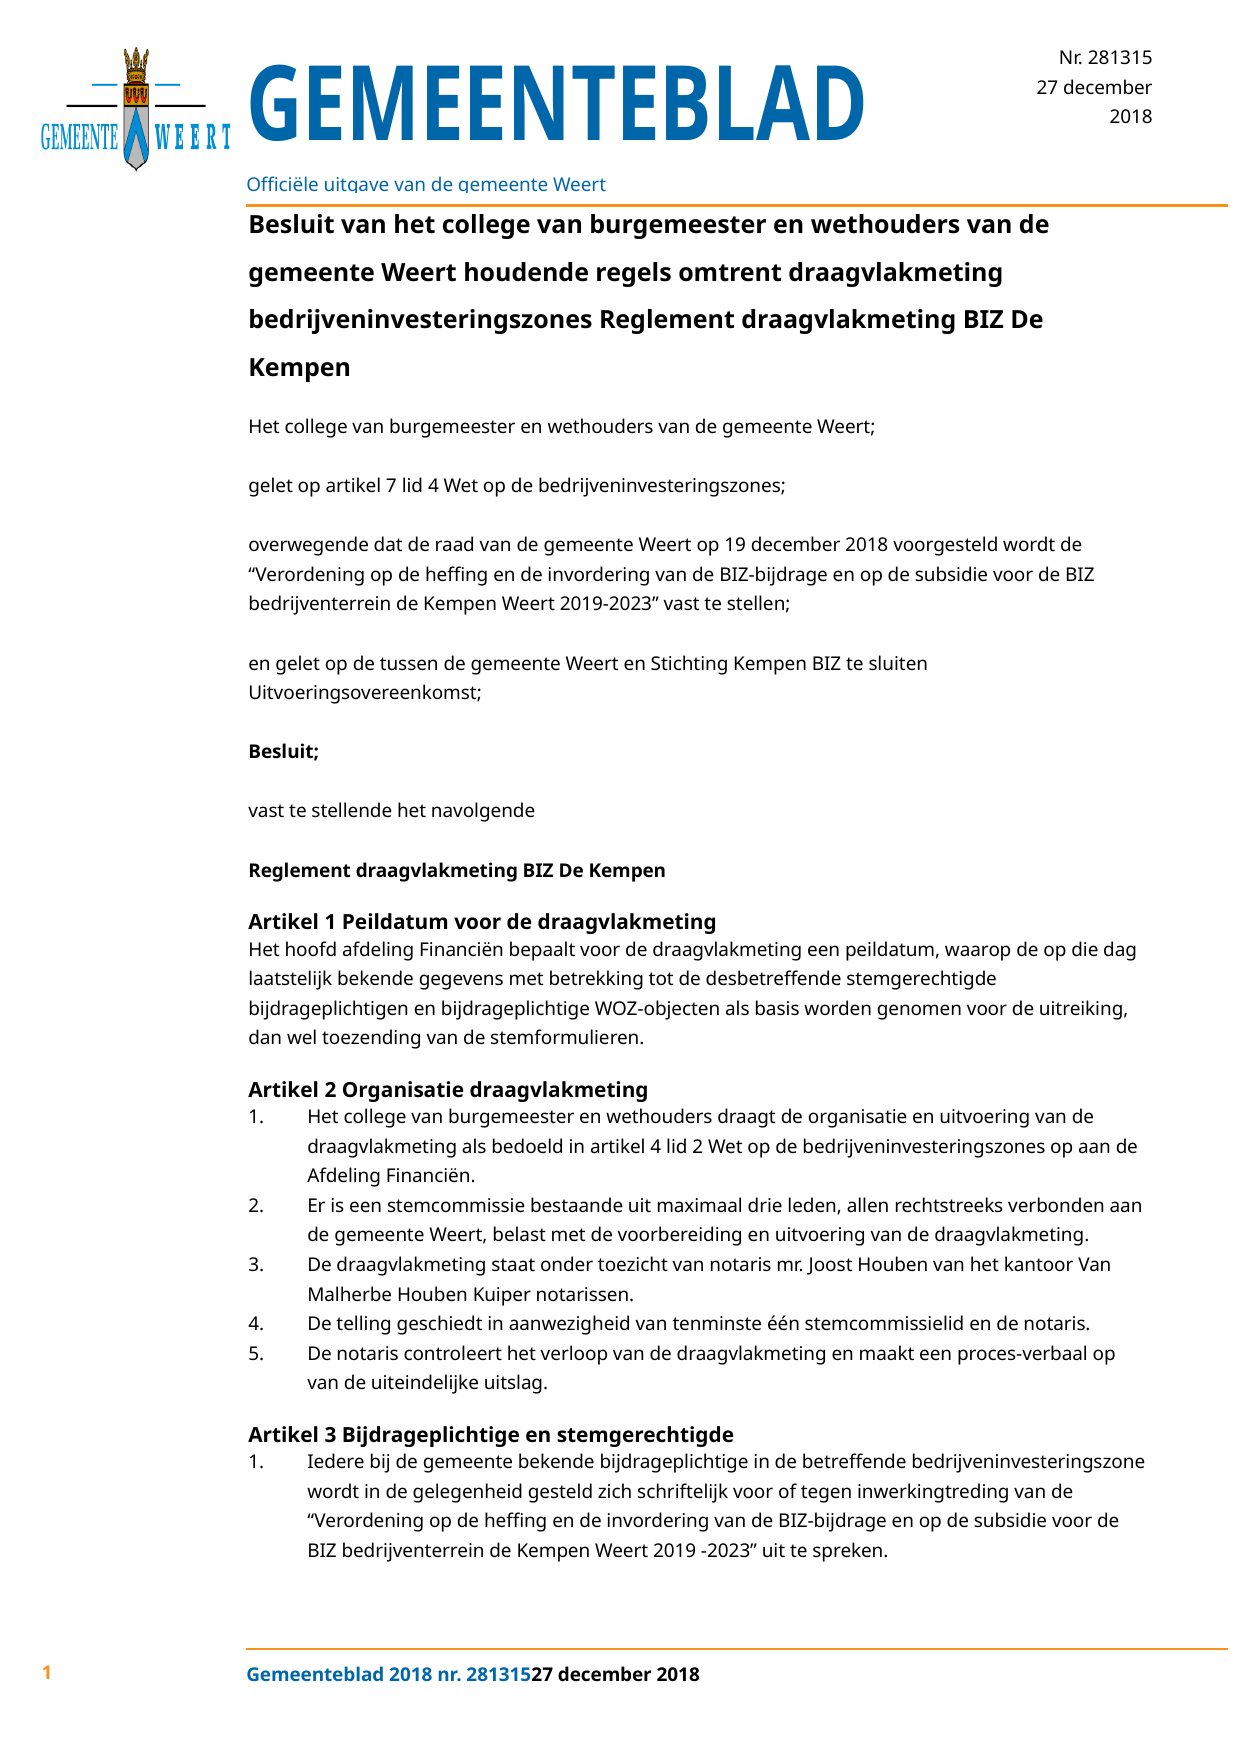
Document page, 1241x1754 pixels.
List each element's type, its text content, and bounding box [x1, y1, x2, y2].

text Artikel 3 Bijdrageplichtige en stemgerechtigde [248, 1420, 1152, 1448]
text Reglement draagvlakmeting BIZ De Kempen [248, 857, 1152, 883]
list De notaris controleert het verloop van de draagvlakmeting en maakt een proces-verbaal op van de uiteindelijke uitslag. [248, 1340, 1152, 1395]
text Artikel 1 Peildatum voor de draagvlakmeting [248, 907, 1152, 936]
list De telling geschiedt in aanwezigheid van tenminste één stemcommissielid en de notaris. [248, 1310, 1152, 1336]
text gelet op artikel 7 lid 4 Wet op de bedrijveninvesteringszones; [248, 472, 1152, 498]
text vast te stellende het navolgende [248, 798, 1152, 823]
list Er is een stemcommissie bestaande uit maximaal drie leden, allen rechtstreeks verbonden aan de gemeente Weert, belast met de voorbereiding en uitvoering van de draagvlakmeting. [248, 1192, 1152, 1247]
picture [41, 47, 231, 172]
text overwegende dat de raad van de gemeente Weert op 19 december 2018 voorgesteld wordt de “Verordening op de heffing en de invordering van de BIZ-bijdrage en op de subsidie voor de BIZ bedrijventerrein de Kempen Weert 2019-2023” vast te stellen; [248, 531, 1152, 616]
text en gelet op de tussen de gemeente Weert en Stichting Kempen BIZ te sluiten Uitvoeringsovereenkomst; [248, 650, 1152, 705]
text Artikel 2 Organisatie draagvlakmeting [248, 1075, 1152, 1103]
list De draagvlakmeting staat onder toezicht van notaris mr. Joost Houben van het kantoor Van Malherbe Houben Kuiper notarissen. [248, 1251, 1152, 1307]
list Iedere bij de gemeente bekende bijdrageplichtige in de betreffende bedrijveninvesteringszone wordt in de gelegenheid gesteld zich schriftelijk voor of tegen inwerkingtreding van de “Verordening op de heffing en de invordering van de BIZ-bijdrage en op de subsidie voor de BIZ bedrijventerrein de Kempen Weert 2019 -2023” uit te spreken. [248, 1448, 1152, 1563]
text Besluit; [248, 738, 1152, 764]
text Het college van burgemeester en wethouders van de gemeente Weert; [248, 413, 1152, 439]
text Het hoofd afdeling Financiën bepaalt voor de draagvlakmeting een peildatum, waarop de op die dag laatstelijk bekende gegevens met betrekking tot de desbetreffende stemgerechtigde bijdrageplichtigen en bijdrageplichtige WOZ-objecten als basis worden genomen voor de uitreiking, dan wel toezending van de stemformulieren. [248, 936, 1152, 1050]
list Het college van burgemeester en wethouders draagt de organisatie en uitvoering van de draagvlakmeting als bedoeld in artikel 4 lid 2 Wet op de bedrijveninvesteringszones op aan de Afdeling Financiën. [248, 1103, 1152, 1188]
text Besluit van het college van burgemeester en wethouders van de gemeente Weert houdende regels omtrent draagvlakmeting bedrijveninvesteringszones Reglement draagvlakmeting BIZ De Kempen [248, 207, 1152, 384]
